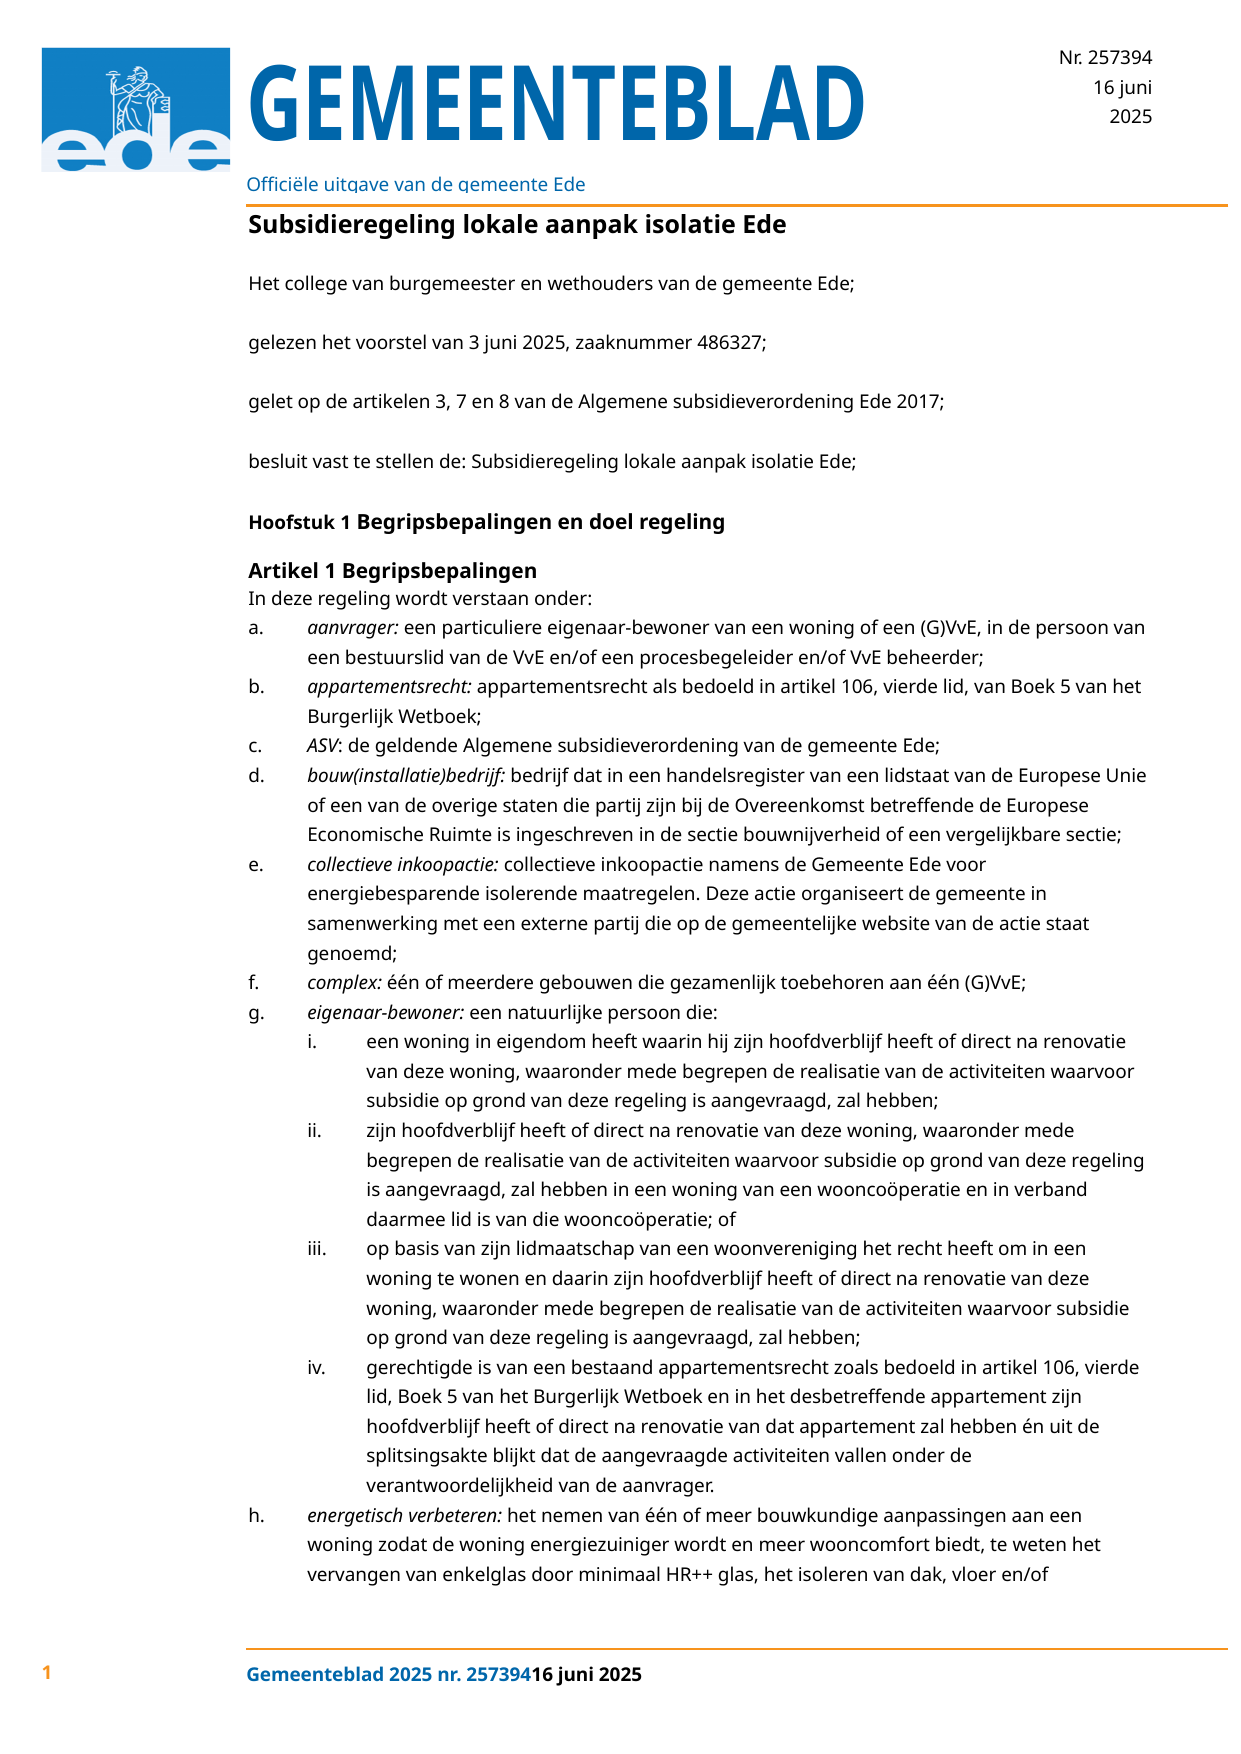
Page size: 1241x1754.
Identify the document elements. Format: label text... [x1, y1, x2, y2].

list aanvrager: een particuliere eigenaar-bewoner van een woning of een (G)VvE, in de persoon van een bestuurslid van de VvE en/of een procesbegeleider en/of VvE beheerder; [248, 614, 1152, 669]
text Artikel 1 Begripsbepalingen [248, 556, 1152, 585]
list op basis van zijn lidmaatschap van een woonvereniging het recht heeft om in een woning te wonen en daarin zijn hoofdverblijf heeft of direct na renovatie van deze woning, waaronder mede begrepen de realisatie van de activiteiten waarvoor subsidie op grond van deze regeling is aangevraagd, zal hebben; [307, 1236, 1152, 1350]
text Subsidieregeling lokale aanpak isolatie Ede [248, 207, 1152, 241]
list eigenaar-bewoner: een natuurlijke persoon die: [248, 999, 1152, 1024]
text In deze regeling wordt verstaan onder: [248, 585, 1152, 610]
list ASV: de geldende Algemene subsidieverordening van de gemeente Ede; [248, 733, 1152, 758]
text Het college van burgemeester en wethouders van de gemeente Ede; [248, 270, 1152, 296]
text gelet op de artikelen 3, 7 en 8 van de Algemene subsidieverordening Ede 2017; [248, 389, 1152, 414]
list appartementsrecht: appartementsrecht als bedoeld in artikel 106, vierde lid, van Boek 5 van het Burgerlijk Wetboek; [248, 673, 1152, 729]
list energetisch verbeteren: het nemen van één of meer bouwkundige aanpassingen aan een woning zodat de woning energiezuiniger wordt en meer wooncomfort biedt, te weten het vervangen van enkelglas door minimaal HR++ glas, het isoleren van dak, vloer en/of [248, 1502, 1152, 1587]
list zijn hoofdverblijf heeft of direct na renovatie van deze woning, waaronder mede begrepen de realisatie van de activiteiten waarvoor subsidie op grond van deze regeling is aangevraagd, zal hebben in een woning van een wooncoöperatie en in verband daarmee lid is van die wooncoöperatie; of [307, 1117, 1152, 1232]
text Hoofstuk 1 Begripsbepalingen en doel regeling [248, 507, 1152, 535]
list gerechtigde is van een bestaand appartementsrecht zoals bedoeld in artikel 106, vierde lid, Boek 5 van het Burgerlijk Wetboek en in het desbetreffende appartement zijn hoofdverblijf heeft of direct na renovatie van dat appartement zal hebben én uit de splitsingsakte blijkt dat de aangevraagde activiteiten vallen onder de verantwoordelijkheid van de aanvrager. [307, 1354, 1152, 1498]
list collectieve inkoopactie: collectieve inkoopactie namens de Gemeente Ede voor energiebesparende isolerende maatregelen. Deze actie organiseert de gemeente in samenwerking met een externe partij die op de gemeentelijke website van de actie staat genoemd; [248, 851, 1152, 965]
text besluit vast te stellen de: Subsidieregeling lokale aanpak isolatie Ede; [248, 448, 1152, 473]
picture [41, 47, 231, 172]
list een woning in eigendom heeft waarin hij zijn hoofdverblijf heeft of direct na renovatie van deze woning, waaronder mede begrepen de realisatie van de activiteiten waarvoor subsidie op grond van deze regeling is aangevraagd, zal hebben; [307, 1028, 1152, 1113]
list complex: één of meerdere gebouwen die gezamenlijk toebehoren aan één (G)VvE; [248, 969, 1152, 995]
list bouw(installatie)bedrijf: bedrijf dat in een handelsregister van een lidstaat van de Europese Unie of een van de overige staten die partij zijn bij de Overeenkomst betreffende de Europese Economische Ruimte is ingeschreven in de sectie bouwnijverheid of een vergelijkbare sectie; [248, 762, 1152, 847]
text gelezen het voorstel van 3 juni 2025, zaaknummer 486327; [248, 329, 1152, 355]
